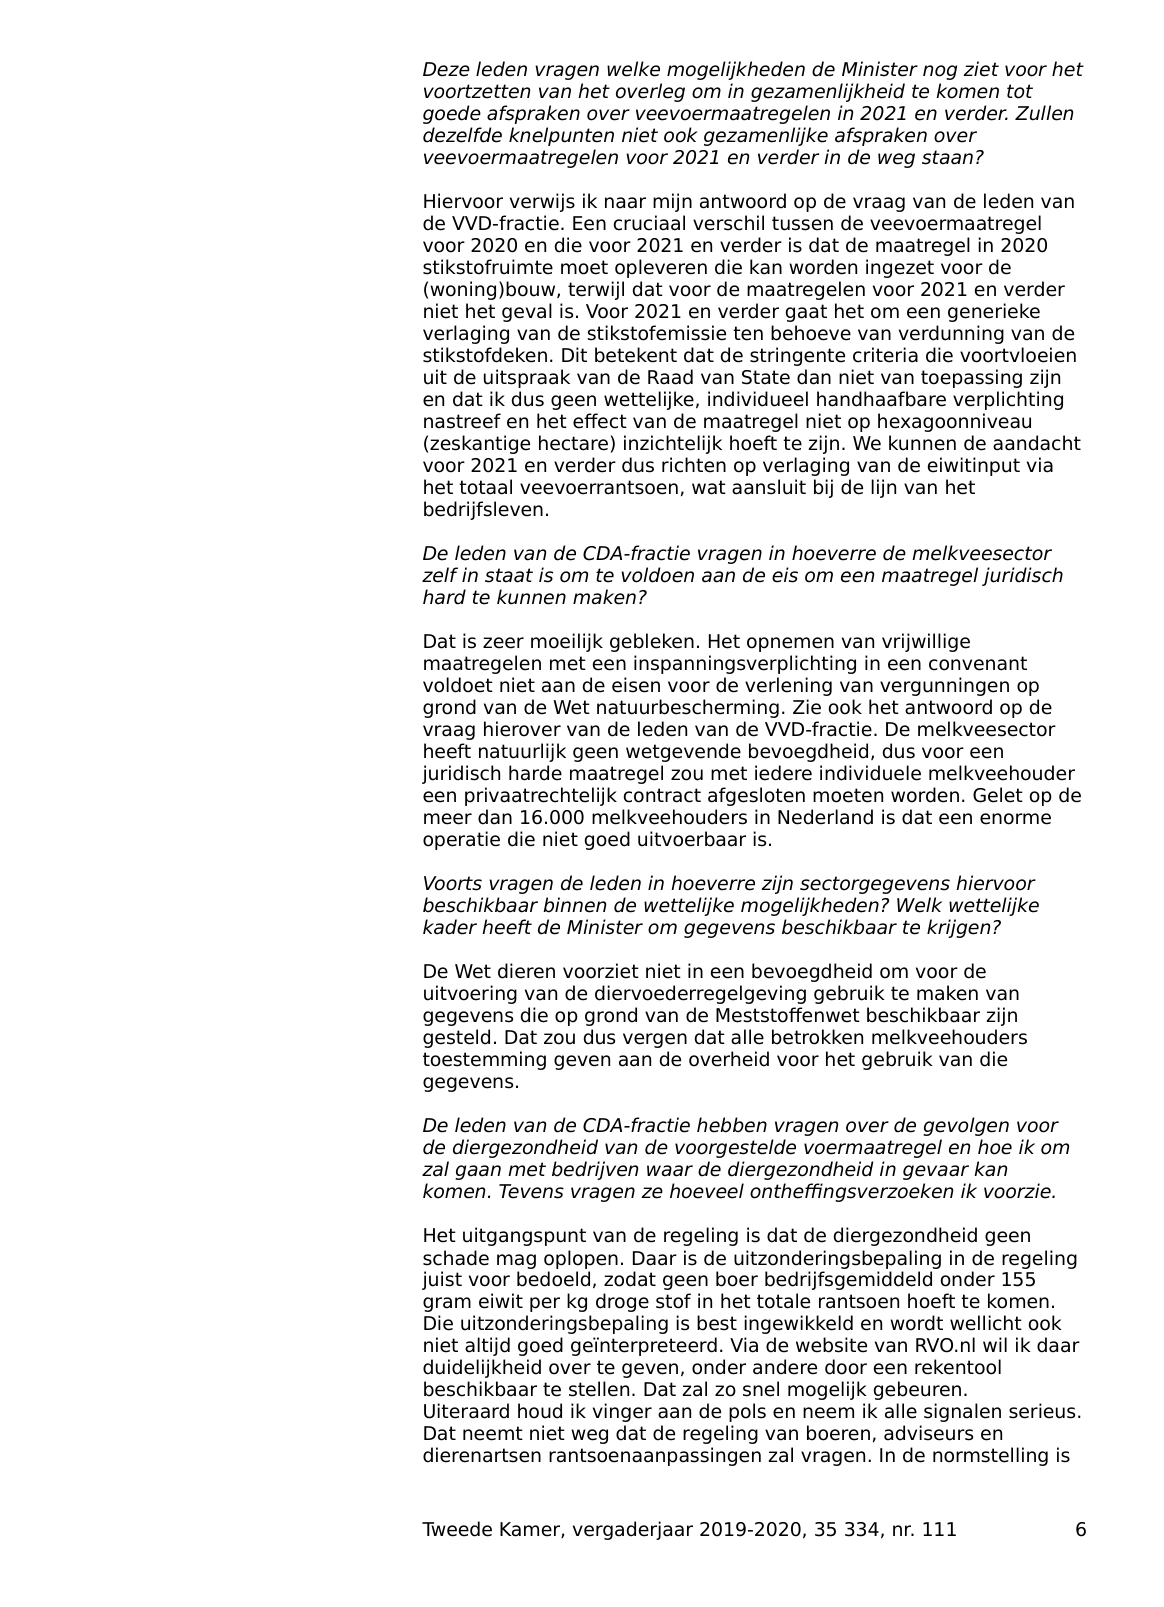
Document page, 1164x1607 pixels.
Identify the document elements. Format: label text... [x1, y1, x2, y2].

text Dat is zeer moeilijk gebleken. Het opnemen van vrijwillige maatregelen met een inspanningsverplichting in een convenant voldoet niet aan de eisen voor de verlening van vergunningen op grond van de Wet natuurbescherming. Zie ook het antwoord op de vraag hierover van de leden van de VVD-fractie. De melkveesector heeft natuurlijk geen wetgevende bevoegdheid, dus voor een juridisch harde maatregel zou met iedere individuele melkveehouder een privaatrechtelijk contract afgesloten moeten worden. Gelet op de meer dan 16.000 melkveehouders in Nederland is dat een enorme operatie die niet goed uitvoerbaar is. [422, 631, 1087, 851]
text Deze leden vragen welke mogelijkheden de Minister nog ziet voor het voortzetten van het overleg om in gezamenlijkheid te komen tot goede afspraken over veevoermaatregelen in 2021 en verder. Zullen dezelfde knelpunten niet ook gezamenlijke afspraken over veevoermaatregelen voor 2021 en verder in de weg staan? [422, 59, 1087, 169]
text Hiervoor verwijs ik naar mijn antwoord op de vraag van de leden van de VVD-fractie. Een cruciaal verschil tussen de veevoermaatregel voor 2020 en die voor 2021 en verder is dat de maatregel in 2020 stikstofruimte moet opleveren die kan worden ingezet voor de (woning)bouw, terwijl dat voor de maatregelen voor 2021 en verder niet het geval is. Voor 2021 en verder gaat het om een generieke verlaging van de stikstofemissie ten behoeve van verdunning van de stikstofdeken. Dit betekent dat de stringente criteria die voortvloeien uit de uitspraak van de Raad van State dan niet van toepassing zijn en dat ik dus geen wettelijke, individueel handhaafbare verplichting nastreef en het effect van de maatregel niet op hexagoonniveau (zeskantige hectare) inzichtelijk hoeft te zijn. We kunnen de aandacht voor 2021 en verder dus richten op verlaging van de eiwitinput via het totaal veevoerrantsoen, wat aansluit bij de lijn van het bedrijfsleven. [422, 191, 1087, 521]
text Uiteraard houd ik vinger aan de pols en neem ik alle signalen serieus. Dat neemt niet weg dat de regeling van boeren, adviseurs en dierenartsen rantsoenaanpassingen zal vragen. In de normstelling is [422, 1401, 1087, 1467]
text De leden van de CDA-fractie vragen in hoeverre de melkveesector zelf in staat is om te voldoen aan de eis om een maatregel juridisch hard te kunnen maken? [422, 543, 1087, 609]
text De Wet dieren voorziet niet in een bevoegdheid om voor de uitvoering van de diervoederregelgeving gebruik te maken van gegevens die op grond van de Meststoffenwet beschikbaar zijn gesteld. Dat zou dus vergen dat alle betrokken melkveehouders toestemming geven aan de overheid voor het gebruik van die gegevens. [422, 961, 1087, 1093]
text Het uitgangspunt van de regeling is dat de diergezondheid geen schade mag oplopen. Daar is de uitzonderingsbepaling in de regeling juist voor bedoeld, zodat geen boer bedrijfsgemiddeld onder 155 gram eiwit per kg droge stof in het totale rantsoen hoeft te komen. Die uitzonderingsbepaling is best ingewikkeld en wordt wellicht ook niet altijd goed geïnterpreteerd. Via de website van RVO.nl wil ik daar duidelijkheid over te geven, onder andere door een rekentool beschikbaar te stellen. Dat zal zo snel mogelijk gebeuren. [422, 1225, 1087, 1401]
text De leden van de CDA-fractie hebben vragen over de gevolgen voor de diergezondheid van de voorgestelde voermaatregel en hoe ik om zal gaan met bedrijven waar de diergezondheid in gevaar kan komen. Tevens vragen ze hoeveel ontheffingsverzoeken ik voorzie. [422, 1115, 1087, 1203]
text Voorts vragen de leden in hoeverre zijn sectorgegevens hiervoor beschikbaar binnen de wettelijke mogelijkheden? Welk wettelijke kader heeft de Minister om gegevens beschikbaar te krijgen? [422, 873, 1087, 939]
